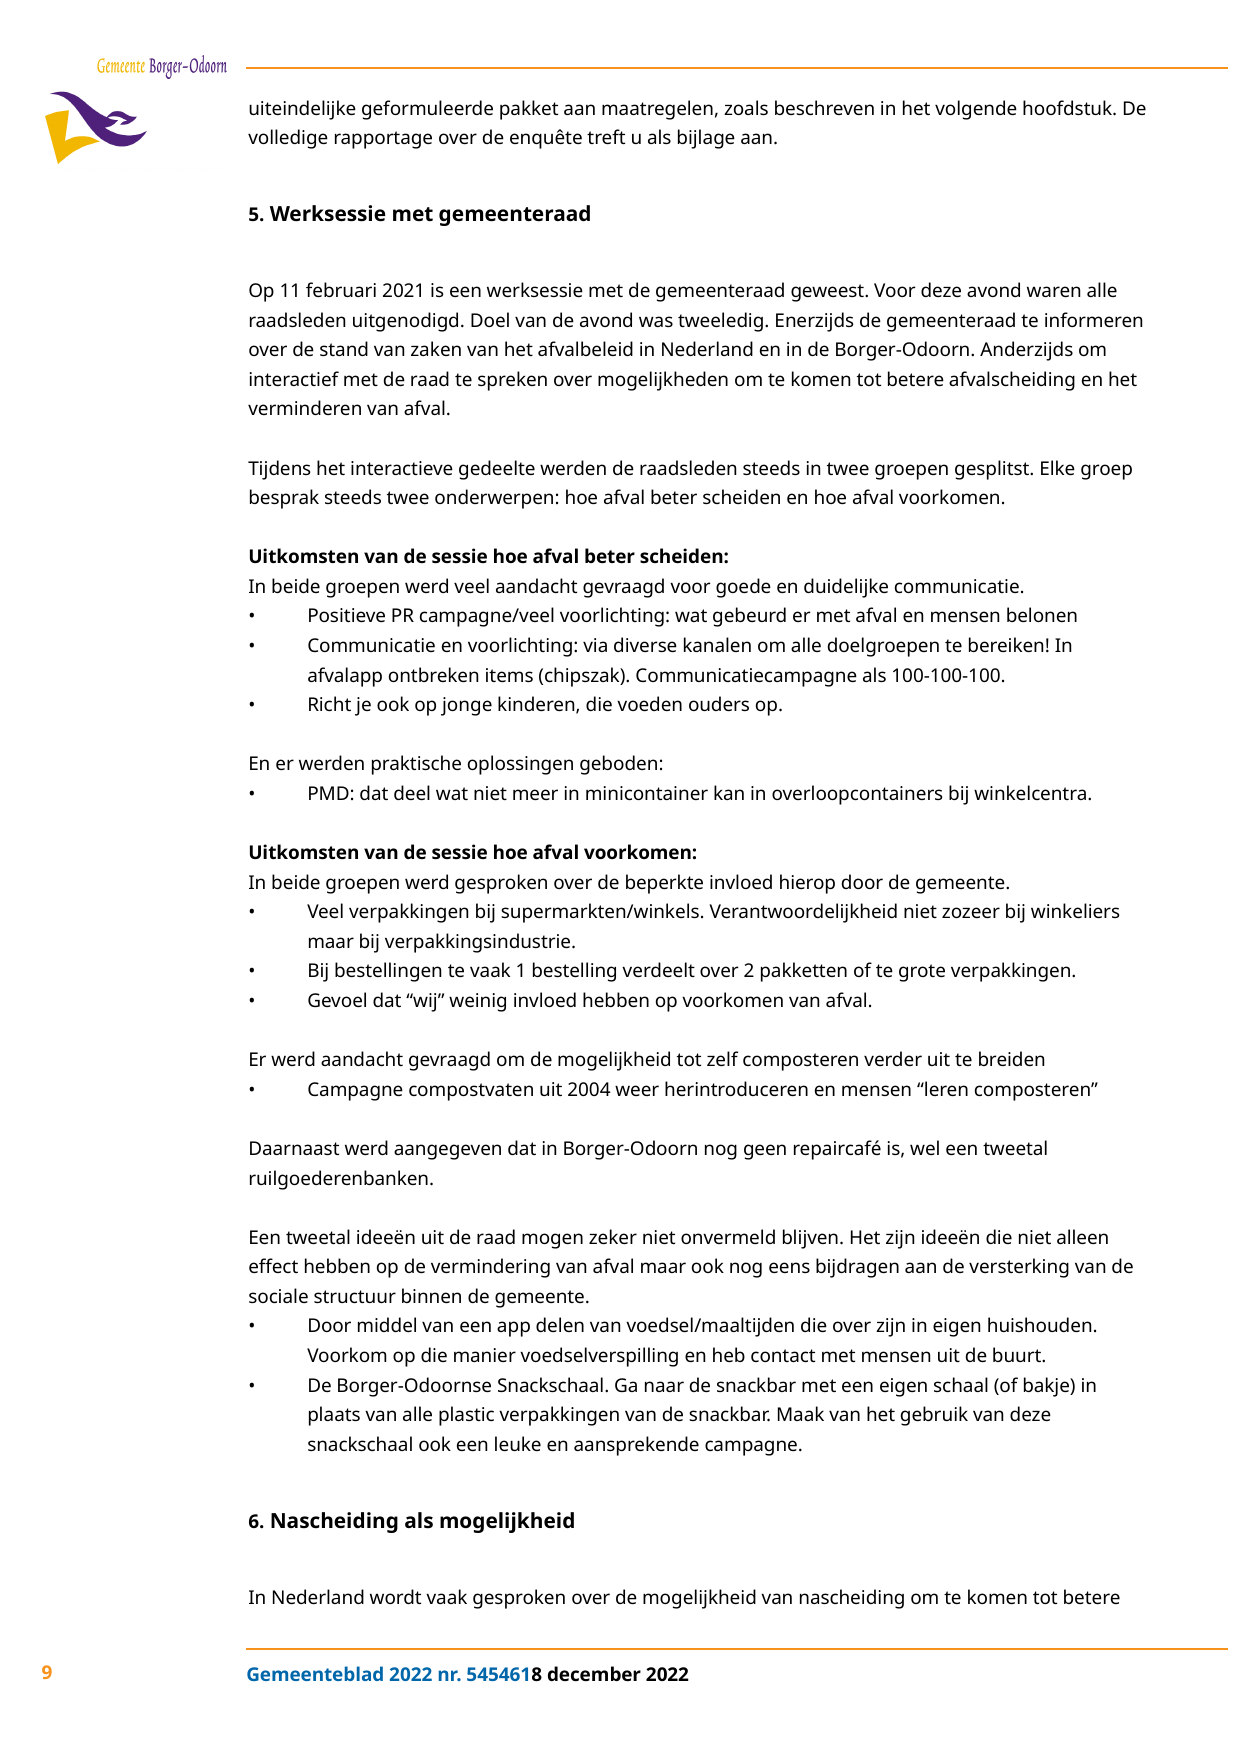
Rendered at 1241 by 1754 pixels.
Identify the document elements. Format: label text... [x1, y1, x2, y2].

list Door middel van een app delen van voedsel/maaltijden die over zijn in eigen huishouden. Voorkom op die manier voedselverspilling en heb contact met mensen uit de buurt. [248, 1313, 1152, 1368]
list Campagne compostvaten uit 2004 weer herintroduceren en mensen “leren composteren” [248, 1076, 1152, 1102]
text Daarnaast werd aangegeven dat in Borger-Odoorn nog geen repaircafé is, wel een tweetal ruilgoederenbanken. [248, 1135, 1152, 1191]
list Veel verpakkingen bij supermarkten/winkels. Verantwoordelijkheid niet zozeer bij winkeliers maar bij verpakkingsindustrie. [248, 898, 1152, 954]
list Communicatie en voorlichting: via diverse kanalen om alle doelgroepen te bereiken! In afvalapp ontbreken items (chipszak). Communicatiecampagne als 100-100-100. [248, 632, 1152, 688]
list Positieve PR campagne/veel voorlichting: wat gebeurd er met afval en mensen belonen [248, 603, 1152, 628]
text uiteindelijke geformuleerde pakket aan maatregelen, zoals beschreven in het volgende hoofdstuk. De volledige rapportage over de enquête treft u als bijlage aan. [248, 95, 1152, 150]
text 5. Werksessie met gemeenteraad [248, 199, 1152, 228]
text In Nederland wordt vaak gesproken over de mogelijkheid van nascheiding om te komen tot betere [248, 1584, 1152, 1610]
list Gevoel dat “wij” weinig invloed hebben op voorkomen van afval. [248, 987, 1152, 1013]
text 6. Nascheiding als mogelijkheid [248, 1506, 1152, 1535]
list Bij bestellingen te vaak 1 bestelling verdeelt over 2 pakketten of te grote verpakkingen. [248, 958, 1152, 983]
text Tijdens het interactieve gedeelte werden de raadsleden steeds in twee groepen gesplitst. Elke groep besprak steeds twee onderwerpen: hoe afval beter scheiden en hoe afval voorkomen. [248, 455, 1152, 510]
list Richt je ook op jonge kinderen, die voeden ouders op. [248, 691, 1152, 717]
text En er werden praktische oplossingen geboden: [248, 751, 1152, 776]
list De Borger-Odoornse Snackschaal. Ga naar de snackbar met een eigen schaal (of bakje) in plaats van alle plastic verpakkingen van de snackbar. Maak van het gebruik van deze snackschaal ook een leuke en aansprekende campagne. [248, 1372, 1152, 1457]
text Er werd aandacht gevraagd om de mogelijkheid tot zelf composteren verder uit te breiden [248, 1046, 1152, 1072]
list PMD: dat deel wat niet meer in minicontainer kan in overloopcontainers bij winkelcentra. [248, 780, 1152, 806]
text Uitkomsten van de sessie hoe afval beter scheiden: [248, 543, 1152, 569]
picture [41, 47, 231, 172]
text In beide groepen werd gesproken over de beperkte invloed hierop door de gemeente. [248, 869, 1152, 895]
text Op 11 februari 2021 is een werksessie met de gemeenteraad geweest. Voor deze avond waren alle raadsleden uitgenodigd. Doel van de avond was tweeledig. Enerzijds de gemeenteraad te informeren over de stand van zaken van het afvalbeleid in Nederland en in de Borger-Odoorn. Anderzijds om interactief met de raad te spreken over mogelijkheden om te komen tot betere afvalscheiding en het verminderen van afval. [248, 277, 1152, 421]
text In beide groepen werd veel aandacht gevraagd voor goede en duidelijke communicatie. [248, 573, 1152, 599]
text Uitkomsten van de sessie hoe afval voorkomen: [248, 839, 1152, 865]
text Een tweetal ideeën uit de raad mogen zeker niet onvermeld blijven. Het zijn ideeën die niet alleen effect hebben op de vermindering van afval maar ook nog eens bijdragen aan de versterking van de sociale structuur binnen de gemeente. [248, 1224, 1152, 1309]
